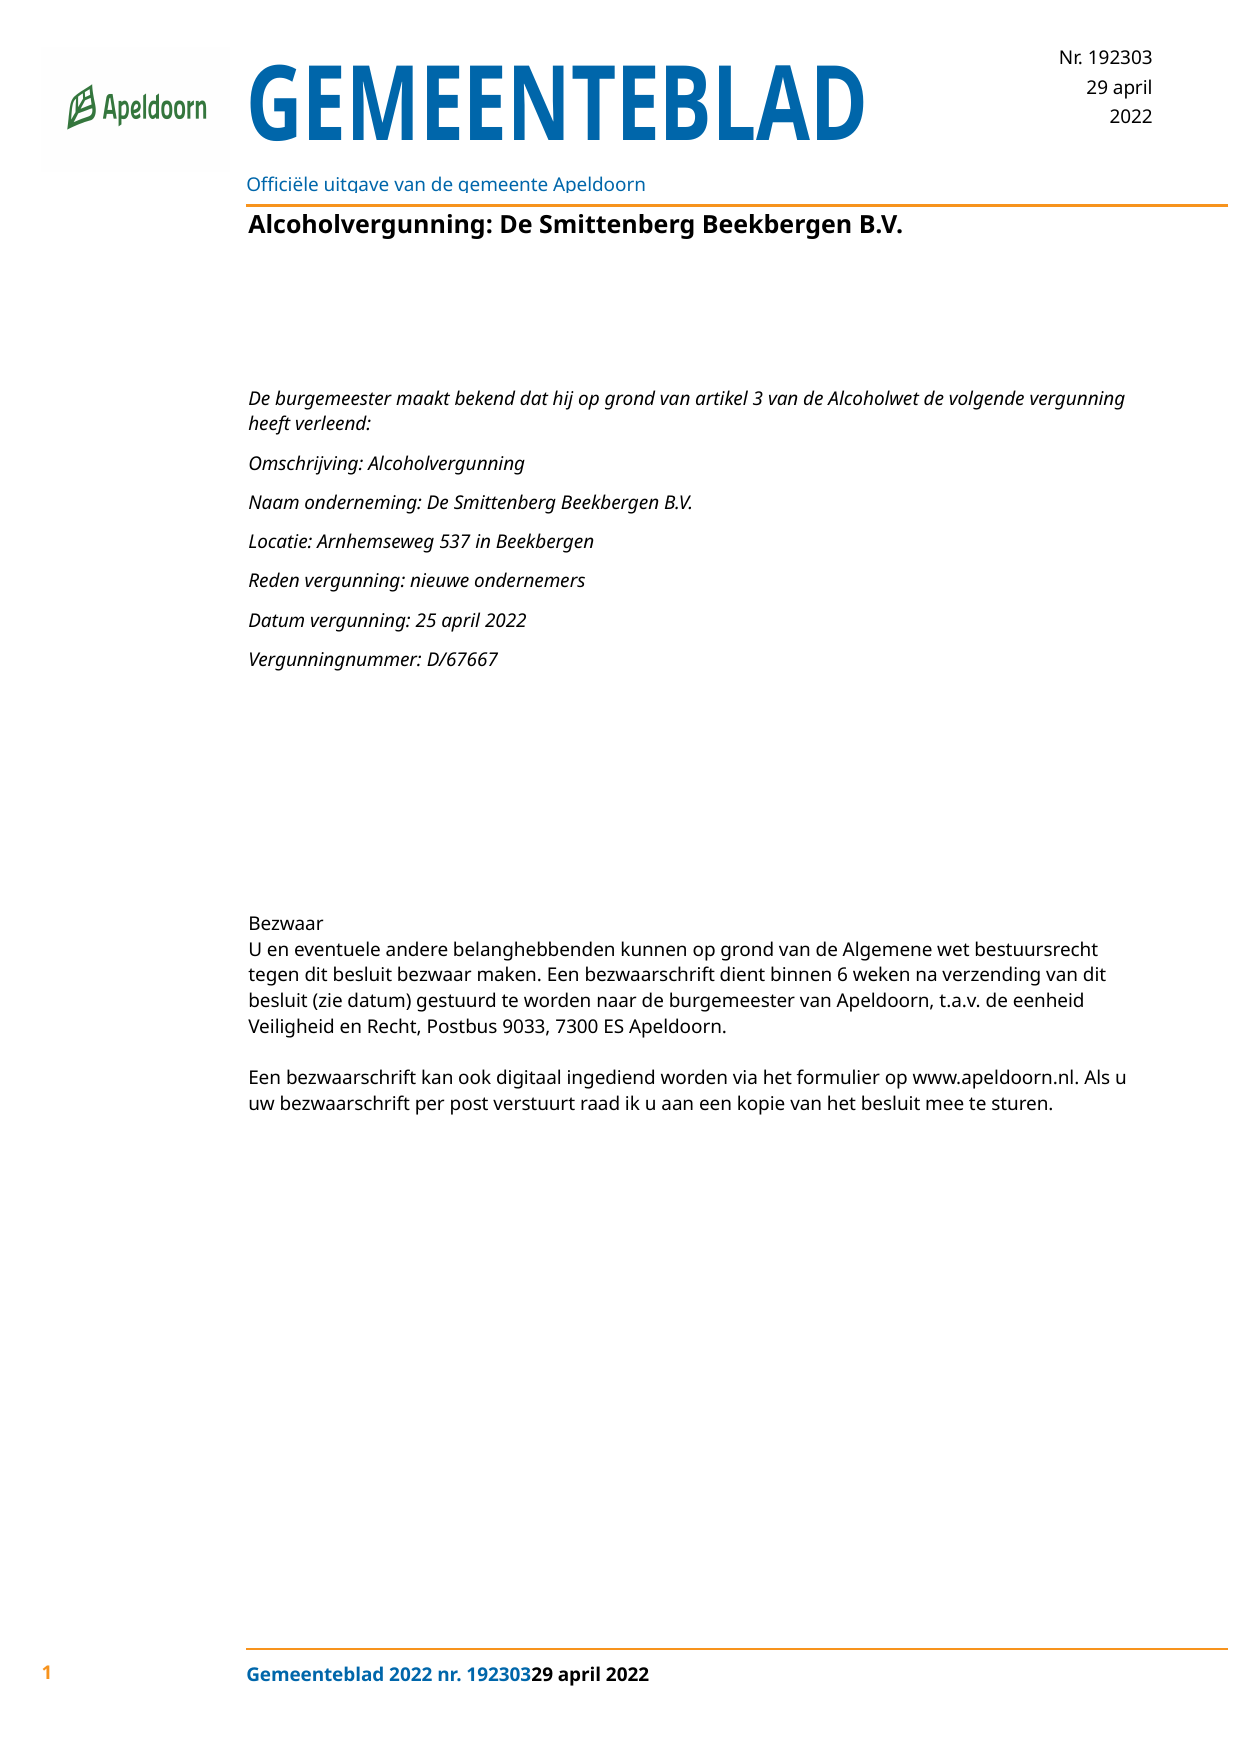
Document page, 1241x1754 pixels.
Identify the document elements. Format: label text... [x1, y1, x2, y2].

text Omschrijving: Alcoholvergunning [248, 450, 1152, 475]
text Datum vergunning: 25 april 2022 [248, 607, 1152, 632]
text Bezwaar [248, 910, 1152, 936]
text U en eventuele andere belanghebbenden kunnen op grond van de Algemene wet bestuursrecht tegen dit besluit bezwaar maken. Een bezwaarschrift dient binnen 6 weken na verzending van dit besluit (zie datum) gestuurd te worden naar de burgemeester van Apeldoorn, t.a.v. de eenheid Veiligheid en Recht, Postbus 9033, 7300 ES Apeldoorn. [248, 936, 1152, 1039]
text Naam onderneming: De Smittenberg Beekbergen B.V. [248, 489, 1152, 515]
text De burgemeester maakt bekend dat hij op grond van artikel 3 van de Alcoholwet de volgende vergunning heeft verleend: [248, 385, 1152, 436]
text Vergunningnummer: D/67667 [248, 646, 1152, 672]
text Een bezwaarschrift kan ook digitaal ingediend worden via het formulier op www.apeldoorn.nl. Als u uw bezwaarschrift per post verstuurt raad ik u aan een kopie van het besluit mee te sturen. [248, 1064, 1152, 1116]
text Alcoholvergunning: De Smittenberg Beekbergen B.V. [248, 207, 1152, 241]
picture [41, 47, 231, 172]
text Locatie: Arnhemseweg 537 in Beekbergen [248, 528, 1152, 554]
text Reden vergunning: nieuwe ondernemers [248, 567, 1152, 593]
